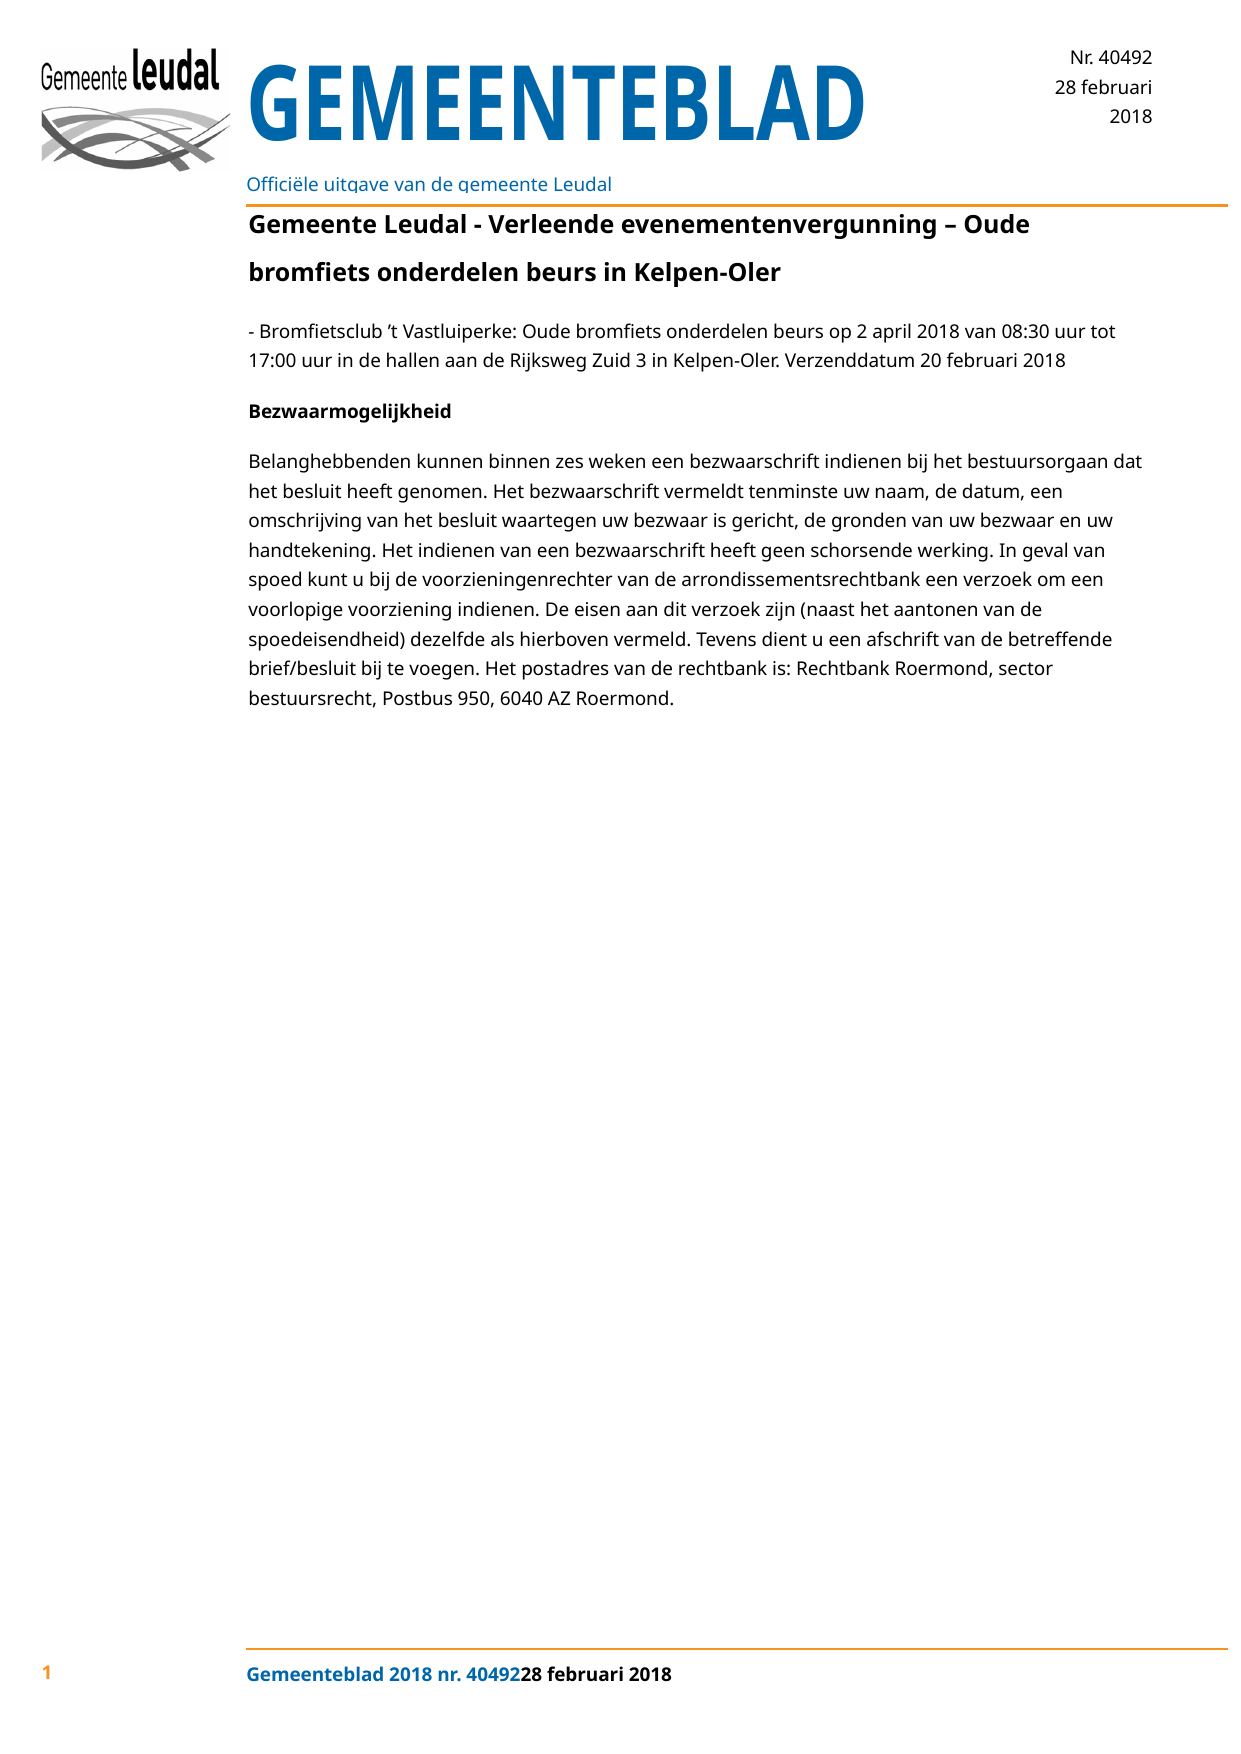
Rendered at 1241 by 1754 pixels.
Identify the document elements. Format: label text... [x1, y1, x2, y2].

text Gemeente Leudal - Verleende evenementenvergunning – Oude bromfiets onderdelen beurs in Kelpen-Oler [248, 207, 1152, 288]
text Bezwaarmogelijkheid [248, 398, 1152, 424]
text - Bromfietsclub ’t Vastluiperke: Oude bromfiets onderdelen beurs op 2 april 2018 van 08:30 uur tot 17:00 uur in de hallen aan de Rijksweg Zuid 3 in Kelpen-Oler. Verzenddatum 20 februari 2018 [248, 318, 1152, 373]
picture [41, 47, 231, 172]
text Belanghebbenden kunnen binnen zes weken een bezwaarschrift indienen bij het bestuursorgaan dat het besluit heeft genomen. Het bezwaarschrift vermeldt tenminste uw naam, de datum, een omschrijving van het besluit waartegen uw bezwaar is gericht, de gronden van uw bezwaar en uw handtekening. Het indienen van een bezwaarschrift heeft geen schorsende werking. In geval van spoed kunt u bij de voorzieningenrechter van de arrondissementsrechtbank een verzoek om een voorlopige voorziening indienen. De eisen aan dit verzoek zijn (naast het aantonen van de spoedeisendheid) dezelfde als hierboven vermeld. Tevens dient u een afschrift van de betreffende brief/besluit bij te voegen. Het postadres van de rechtbank is: Rechtbank Roermond, sector bestuursrecht, Postbus 950, 6040 AZ Roermond. [248, 448, 1152, 711]
